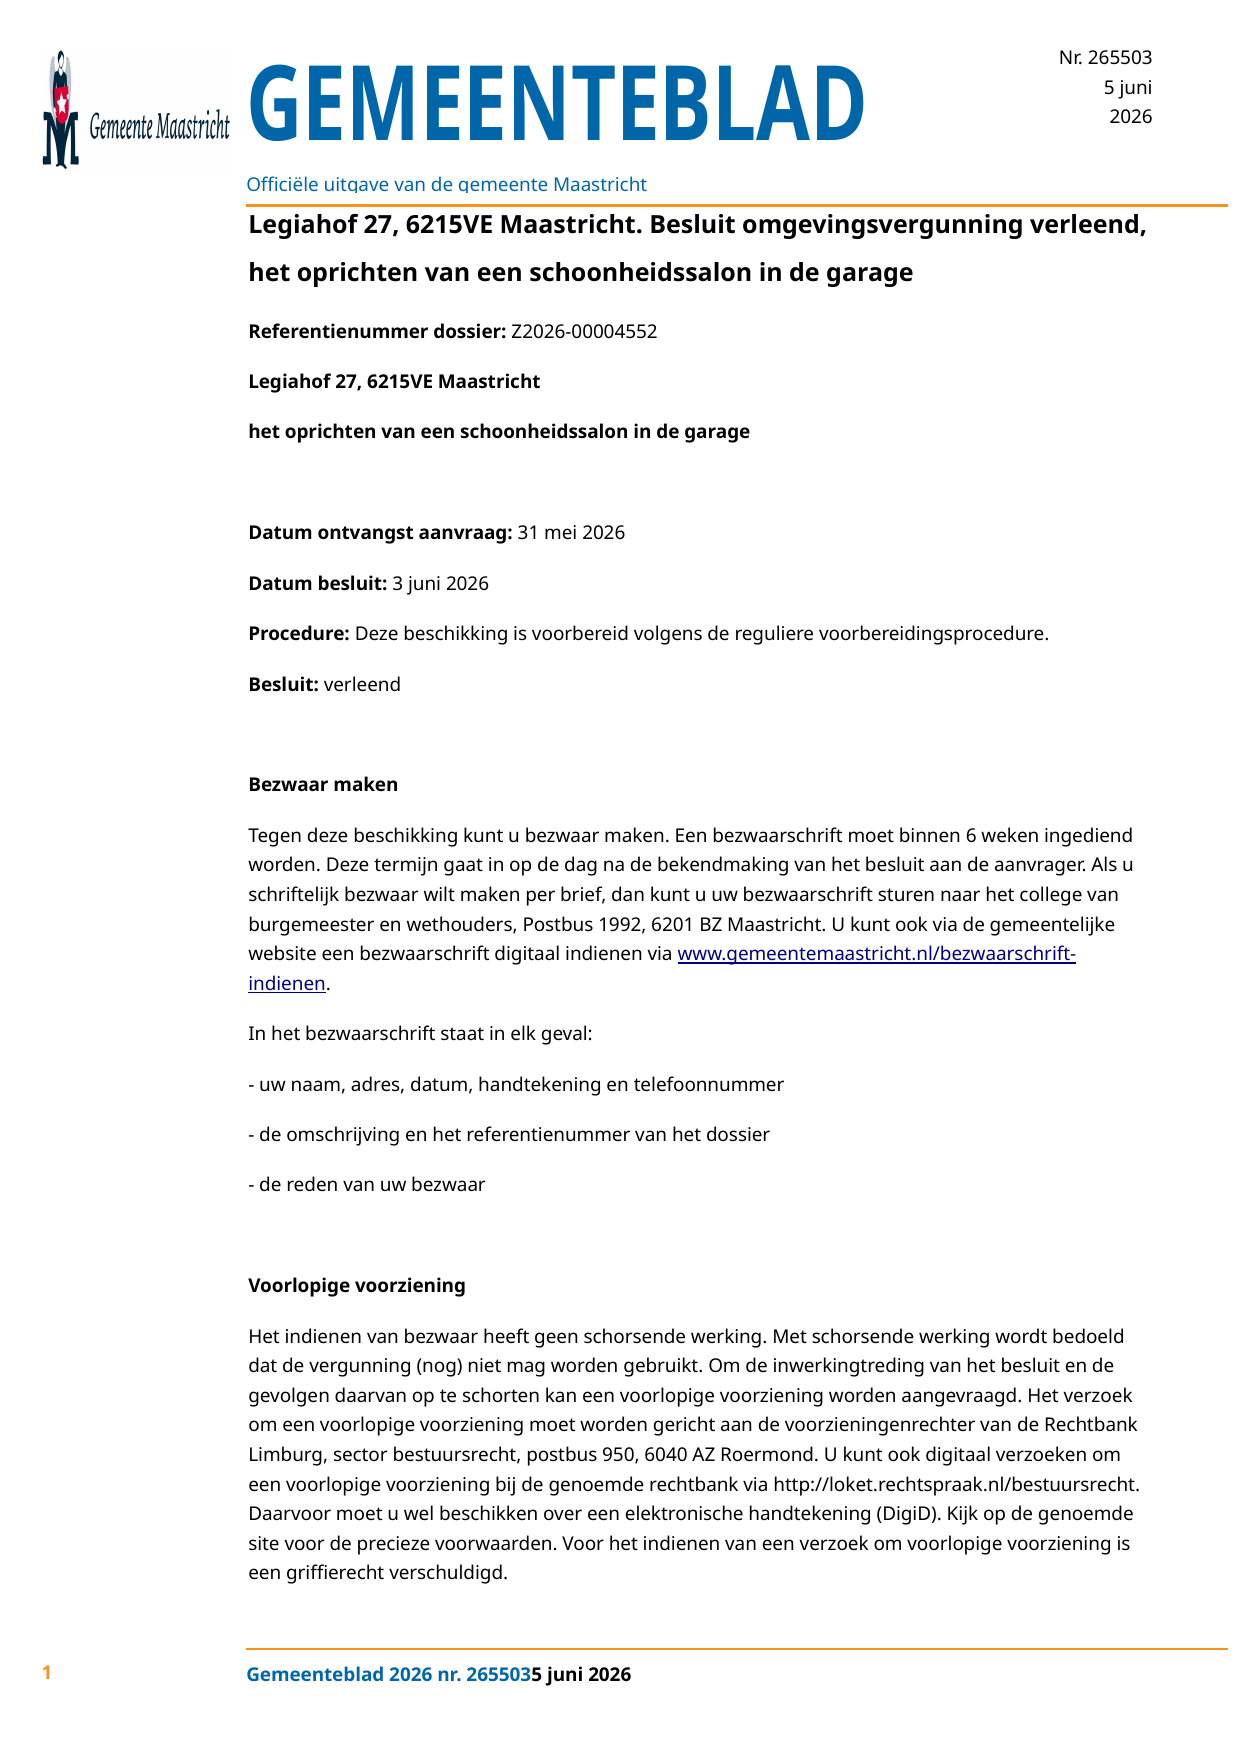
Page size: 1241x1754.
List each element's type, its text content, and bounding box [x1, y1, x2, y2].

text Referentienummer dossier: Z2026-00004552 [248, 318, 1152, 344]
text Besluit: verleend [248, 671, 1152, 697]
text - uw naam, adres, datum, handtekening en telefoonnummer [248, 1071, 1152, 1097]
text Bezwaar maken [248, 772, 1152, 797]
picture [41, 47, 231, 172]
text Legiahof 27, 6215VE Maastricht. Besluit omgevingsvergunning verleend, het oprichten van een schoonheidssalon in de garage [248, 207, 1152, 288]
text Datum ontvangst aanvraag: 31 mei 2026 [248, 519, 1152, 545]
text - de reden van uw bezwaar [248, 1172, 1152, 1197]
text Voorlopige voorziening [248, 1272, 1152, 1298]
text Procedure: Deze beschikking is voorbereid volgens de reguliere voorbereidingsprocedure. [248, 620, 1152, 646]
text Datum besluit: 3 juni 2026 [248, 570, 1152, 596]
text Legiahof 27, 6215VE Maastricht [248, 368, 1152, 394]
text In het bezwaarschrift staat in elk geval: [248, 1020, 1152, 1046]
text het oprichten van een schoonheidssalon in de garage [248, 419, 1152, 444]
text Tegen deze beschikking kunt u bezwaar maken. Een bezwaarschrift moet binnen 6 weken ingediend worden. Deze termijn gaat in op de dag na de bekendmaking van het besluit aan de aanvrager. Als u schriftelijk bezwaar wilt maken per brief, dan kunt u uw bezwaarschrift sturen naar het college van burgemeester en wethouders, Postbus 1992, 6201 BZ Maastricht. U kunt ook via de gemeentelijke website een bezwaarschrift digitaal indienen via www.gemeentemaastricht.nl/bezwaarschrift-indienen. [248, 822, 1152, 996]
text Het indienen van bezwaar heeft geen schorsende werking. Met schorsende werking wordt bedoeld dat de vergunning (nog) niet mag worden gebruikt. Om de inwerkingtreding van het besluit en de gevolgen daarvan op te schorten kan een voorlopige voorziening worden aangevraagd. Het verzoek om een voorlopige voorziening moet worden gericht aan de voorzieningenrechter van de Rechtbank Limburg, sector bestuursrecht, postbus 950, 6040 AZ Roermond. U kunt ook digitaal verzoeken om een voorlopige voorziening bij de genoemde rechtbank via http://loket.rechtspraak.nl/bestuursrecht. Daarvoor moet u wel beschikken over een elektronische handtekening (DigiD). Kijk op de genoemde site voor de precieze voorwaarden. Voor het indienen van een verzoek om voorlopige voorziening is een griffierecht verschuldigd. [248, 1323, 1152, 1585]
text - de omschrijving en het referentienummer van het dossier [248, 1121, 1152, 1147]
